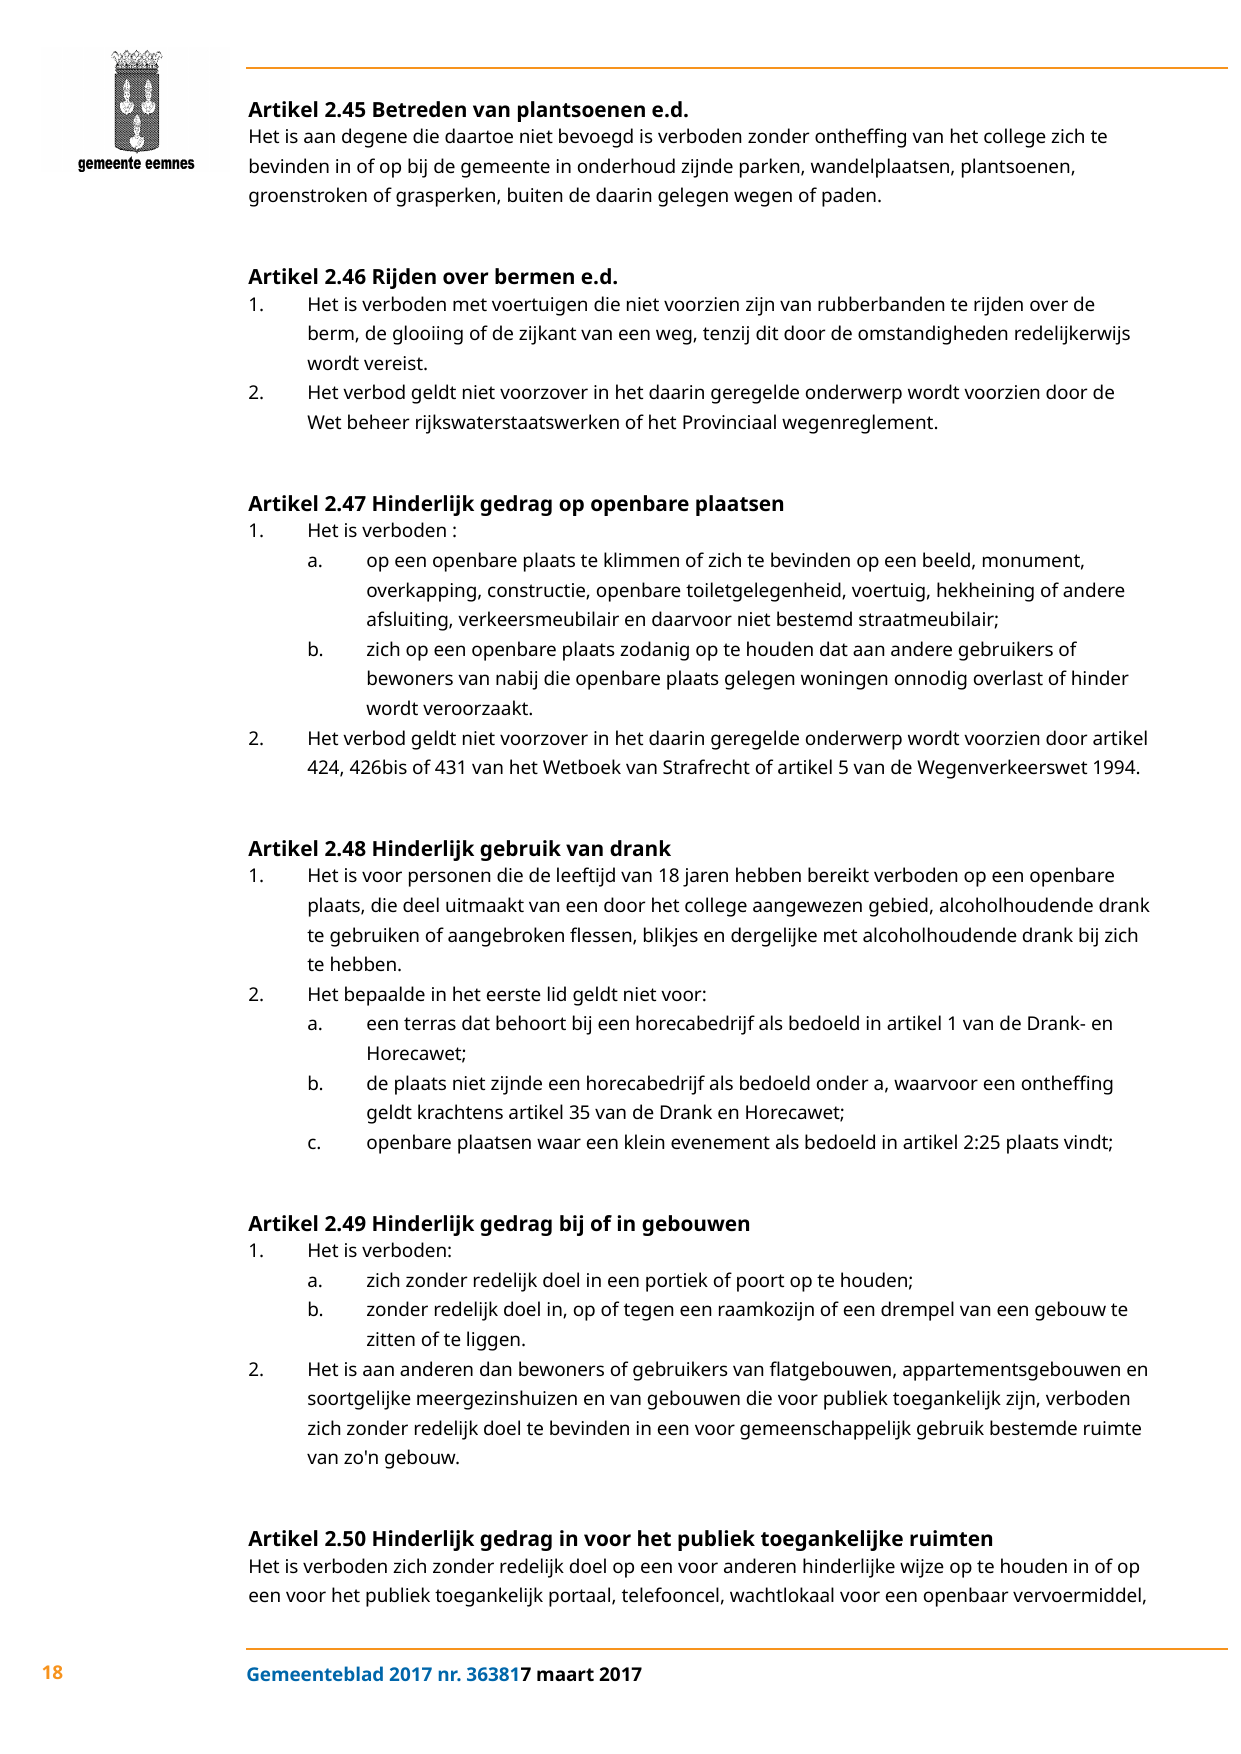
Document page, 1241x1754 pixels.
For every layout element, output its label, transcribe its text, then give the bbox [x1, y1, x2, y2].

text Artikel 2.48 Hinderlijk gebruik van drank [248, 834, 1152, 863]
list Het verbod geldt niet voorzover in het daarin geregelde onderwerp wordt voorzien door de Wet beheer rijkswaterstaatswerken of het Provinciaal wegenreglement. [248, 379, 1152, 435]
list Het is voor personen die de leeftijd van 18 jaren hebben bereikt verboden op een openbare plaats, die deel uitmaakt van een door het college aangewezen gebied, alcoholhoudende drank te gebruiken of aangebroken flessen, blikjes en dergelijke met alcoholhoudende drank bij zich te hebben. [248, 863, 1152, 977]
text Het is verboden zich zonder redelijk doel op een voor anderen hinderlijke wijze op te houden in of op een voor het publiek toegankelijk portaal, telefooncel, wachtlokaal voor een openbaar vervoermiddel, [248, 1553, 1152, 1608]
list Het verbod geldt niet voorzover in het daarin geregelde onderwerp wordt voorzien door artikel 424, 426bis of 431 van het Wetboek van Strafrecht of artikel 5 van de Wegenverkeerswet 1994. [248, 725, 1152, 780]
text Artikel 2.47 Hinderlijk gedrag op openbare plaatsen [248, 489, 1152, 518]
list openbare plaatsen waar een klein evenement als bedoeld in artikel 2:25 plaats vindt; [307, 1129, 1152, 1155]
text Het is aan degene die daartoe niet bevoegd is verboden zonder ontheffing van het college zich te bevinden in of op bij de gemeente in onderhoud zijnde parken, wandelplaatsen, plantsoenen, groenstroken of grasperken, buiten de daarin gelegen wegen of paden. [248, 123, 1152, 208]
list de plaats niet zijnde een horecabedrijf als bedoeld onder a, waarvoor een ontheffing geldt krachtens artikel 35 van de Drank en Horecawet; [307, 1070, 1152, 1125]
list Het is verboden met voertuigen die niet voorzien zijn van rubberbanden te rijden over de berm, de glooiing of de zijkant van een weg, tenzij dit door de omstandigheden redelijkerwijs wordt vereist. [248, 291, 1152, 376]
text Artikel 2.50 Hinderlijk gedrag in voor het publiek toegankelijke ruimten [248, 1524, 1152, 1553]
text Artikel 2.46 Rijden over bermen e.d. [248, 262, 1152, 291]
list Het is verboden : [248, 518, 1152, 543]
text Artikel 2.45 Betreden van plantsoenen e.d. [248, 95, 1152, 123]
list een terras dat behoort bij een horecabedrijf als bedoeld in artikel 1 van de Drank- en Horecawet; [307, 1011, 1152, 1066]
text Artikel 2.49 Hinderlijk gedrag bij of in gebouwen [248, 1209, 1152, 1237]
list op een openbare plaats te klimmen of zich te bevinden op een beeld, monument, overkapping, constructie, openbare toiletgelegenheid, voertuig, hekheining of andere afsluiting, verkeersmeubilair en daarvoor niet bestemd straatmeubilair; [307, 547, 1152, 632]
list zich op een openbare plaats zodanig op te houden dat aan andere gebruikers of bewoners van nabij die openbare plaats gelegen woningen onnodig overlast of hinder wordt veroorzaakt. [307, 636, 1152, 721]
list zich zonder redelijk doel in een portiek of poort op te houden; [307, 1267, 1152, 1293]
list Het is verboden: [248, 1237, 1152, 1263]
picture [41, 47, 231, 172]
list zonder redelijk doel in, op of tegen een raamkozijn of een drempel van een gebouw te zitten of te liggen. [307, 1297, 1152, 1352]
list Het bepaalde in het eerste lid geldt niet voor: [248, 981, 1152, 1007]
list Het is aan anderen dan bewoners of gebruikers van flatgebouwen, appartementsgebouwen en soortgelijke meergezinshuizen en van gebouwen die voor publiek toegankelijk zijn, verboden zich zonder redelijk doel te bevinden in een voor gemeenschappelijk gebruik bestemde ruimte van zo'n gebouw. [248, 1356, 1152, 1470]
